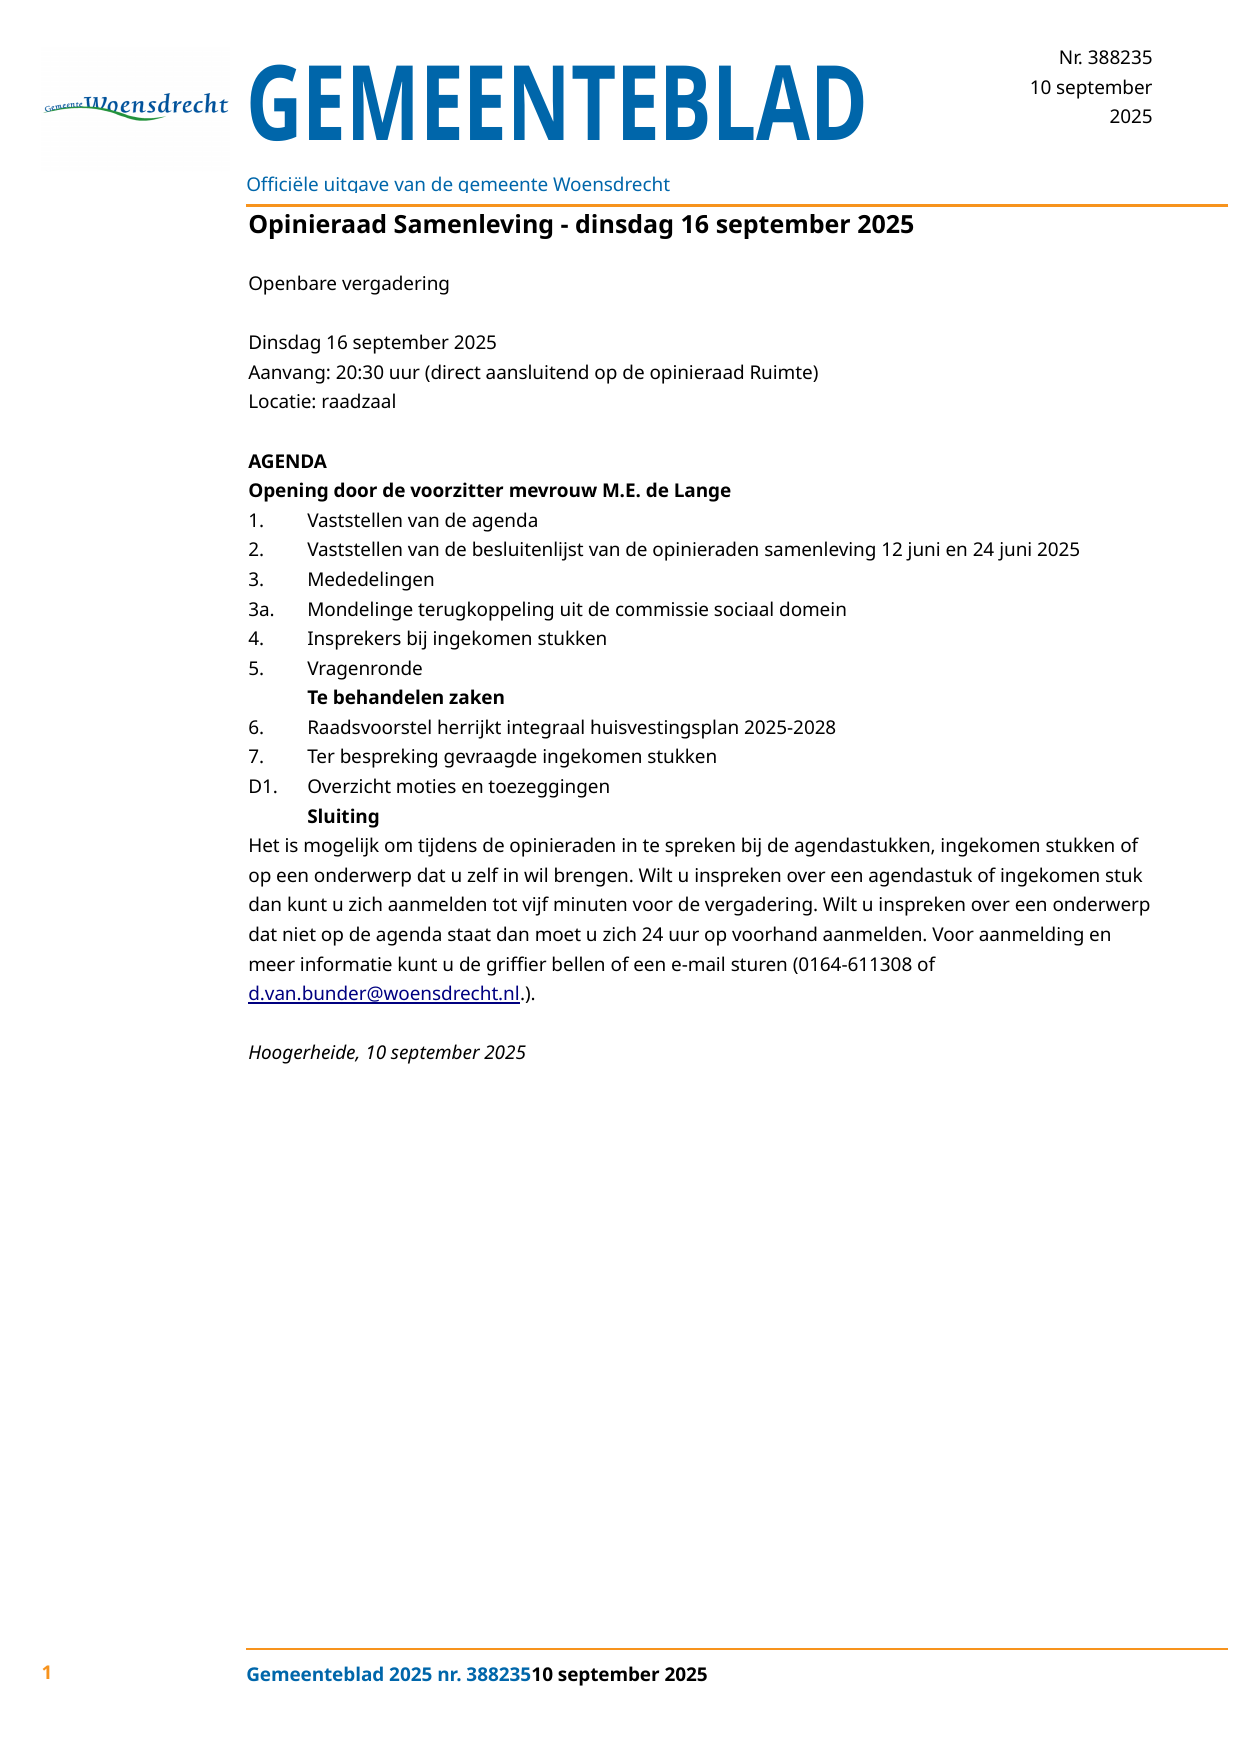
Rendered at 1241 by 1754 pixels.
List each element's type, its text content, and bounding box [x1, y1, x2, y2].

list Vaststellen van de besluitenlijst van de opinieraden samenleving 12 juni en 24 juni 2025 [248, 537, 1152, 562]
list Mondelinge terugkoppeling uit de commissie sociaal domein [248, 596, 1152, 621]
list Overzicht moties en toezeggingen [248, 773, 1152, 799]
list Raadsvoorstel herrijkt integraal huisvestingsplan 2025-2028 [248, 714, 1152, 740]
text Dinsdag 16 september 2025 [248, 329, 1152, 355]
text Openbare vergadering [248, 270, 1152, 296]
list Sluiting [248, 803, 1152, 828]
text Opening door de voorzitter mevrouw M.E. de Lange [248, 477, 1152, 503]
list Te behandelen zaken [248, 684, 1152, 710]
text Locatie: raadzaal [248, 389, 1152, 414]
picture [41, 47, 231, 172]
list Vaststellen van de agenda [248, 507, 1152, 533]
text Aanvang: 20:30 uur (direct aansluitend op de opinieraad Ruimte) [248, 359, 1152, 385]
list Vragenronde [248, 655, 1152, 681]
text Hoogerheide, 10 september 2025 [248, 1039, 1152, 1065]
text Opinieraad Samenleving - dinsdag 16 september 2025 [248, 207, 1152, 241]
list Mededelingen [248, 566, 1152, 592]
text AGENDA [248, 448, 1152, 473]
list Insprekers bij ingekomen stukken [248, 625, 1152, 651]
list Ter bespreking gevraagde ingekomen stukken [248, 744, 1152, 769]
text Het is mogelijk om tijdens de opinieraden in te spreken bij de agendastukken, ingekomen stukken of op een onderwerp dat u zelf in wil brengen. Wilt u inspreken over een agendastuk of ingekomen stuk dan kunt u zich aanmelden tot vijf minuten voor de vergadering. Wilt u inspreken over een onderwerp dat niet op de agenda staat dan moet u zich 24 uur op voorhand aanmelden. Voor aanmelding en meer informatie kunt u de griffier bellen of een e-mail sturen (0164-611308 of d.van.bunder@woensdrecht.nl.). [248, 832, 1152, 1006]
